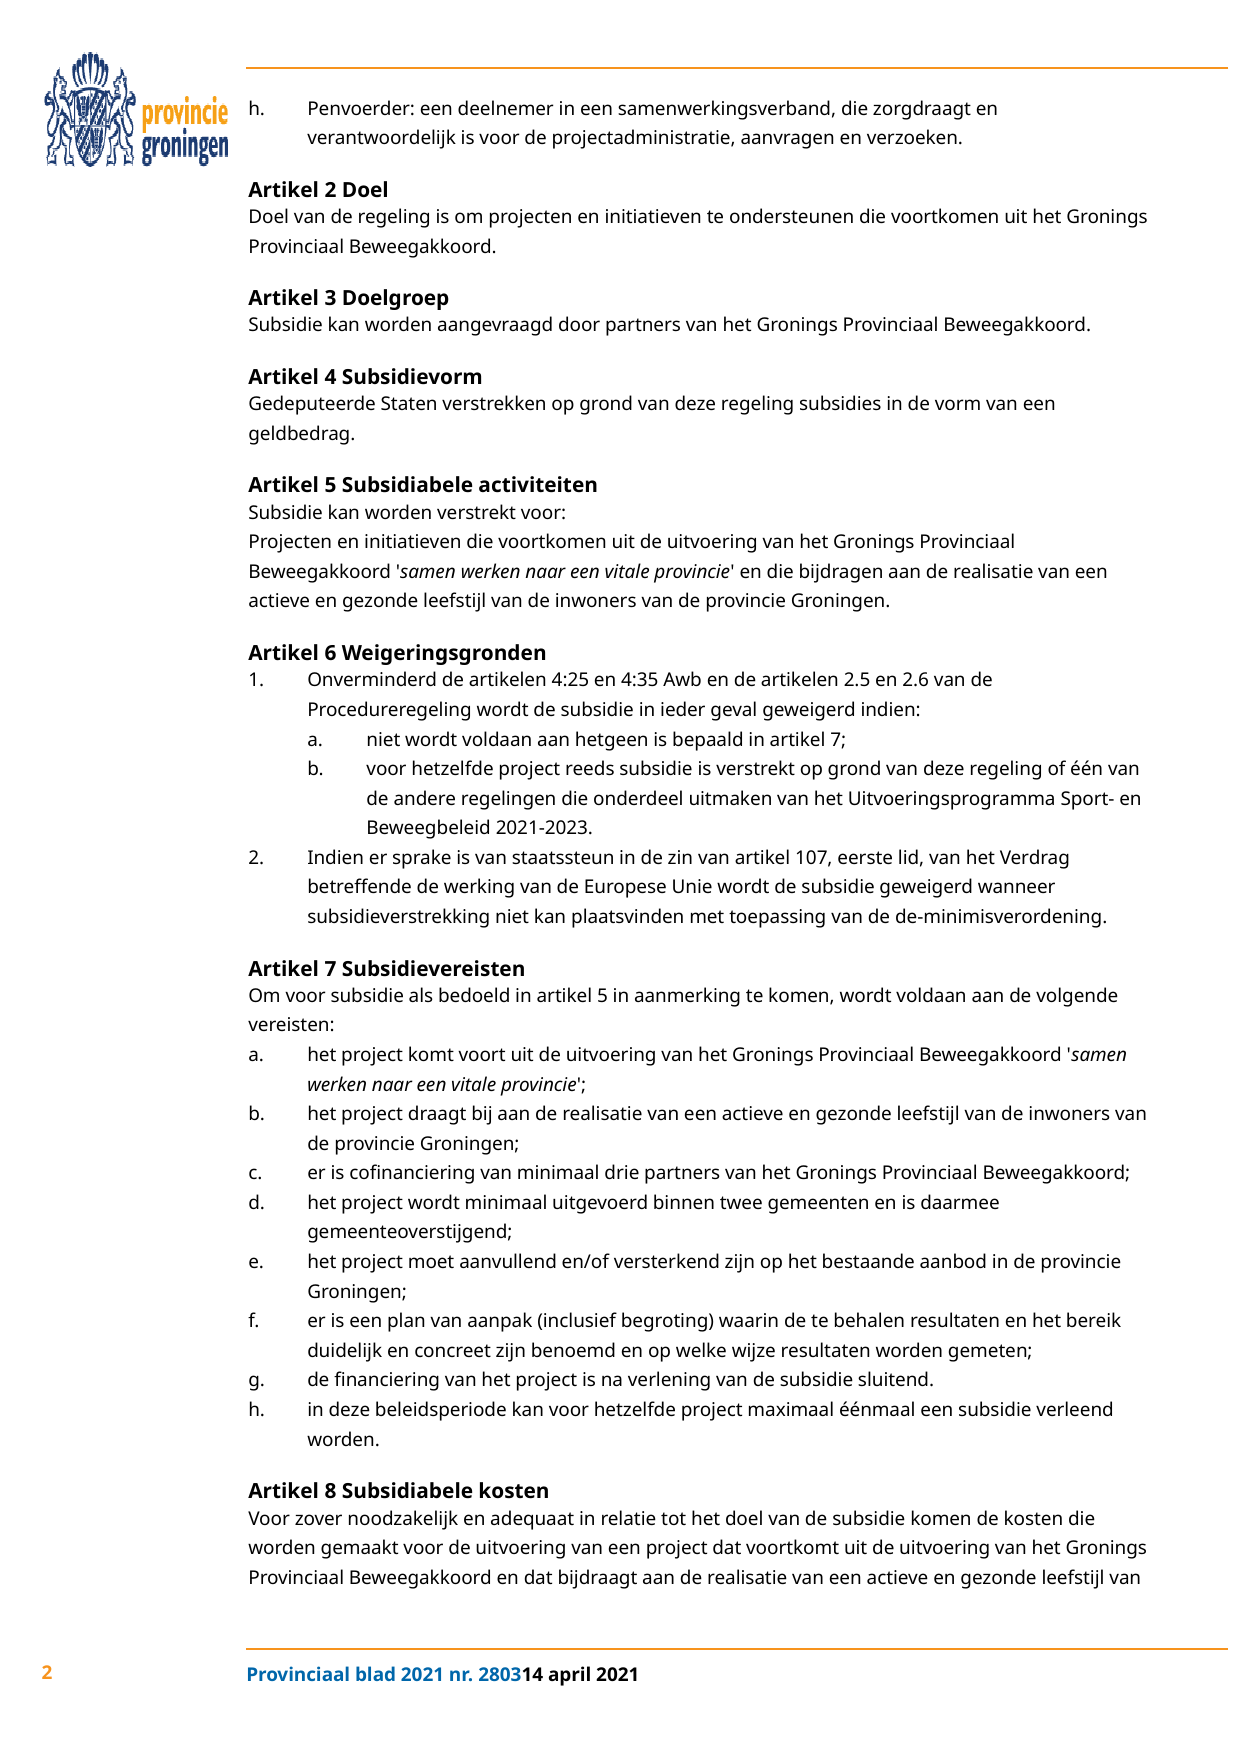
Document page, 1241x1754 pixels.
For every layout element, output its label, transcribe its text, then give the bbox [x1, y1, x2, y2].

list het project draagt bij aan de realisatie van een actieve en gezonde leefstijl van de inwoners van de provincie Groningen; [248, 1100, 1152, 1156]
list het project moet aanvullend en/of versterkend zijn op het bestaande aanbod in de provincie Groningen; [248, 1248, 1152, 1304]
text Subsidie kan worden verstrekt voor: [248, 499, 1152, 525]
picture [41, 47, 231, 172]
text Subsidie kan worden aangevraagd door partners van het Gronings Provinciaal Beweegakkoord. [248, 312, 1152, 337]
text Om voor subsidie als bedoeld in artikel 5 in aanmerking te komen, wordt voldaan aan de volgende vereisten: [248, 982, 1152, 1037]
list het project wordt minimaal uitgevoerd binnen twee gemeenten en is daarmee gemeenteoverstijgend; [248, 1189, 1152, 1244]
list niet wordt voldaan aan hetgeen is bepaald in artikel 7; [307, 726, 1152, 751]
list er is cofinanciering van minimaal drie partners van het Gronings Provinciaal Beweegakkoord; [248, 1159, 1152, 1185]
list het project komt voort uit de uitvoering van het Gronings Provinciaal Beweegakkoord 'samen werken naar een vitale provincie'; [248, 1041, 1152, 1097]
text Artikel 8 Subsidiabele kosten [248, 1476, 1152, 1505]
list de financiering van het project is na verlening van de subsidie sluitend. [248, 1367, 1152, 1392]
list in deze beleidsperiode kan voor hetzelfde project maximaal éénmaal een subsidie verleend worden. [248, 1396, 1152, 1452]
list Penvoerder: een deelnemer in een samenwerkingsverband, die zorgdraagt en verantwoordelijk is voor de projectadministratie, aanvragen en verzoeken. [248, 95, 1152, 150]
text Projecten en initiatieven die voortkomen uit de uitvoering van het Gronings Provinciaal Beweegakkoord 'samen werken naar een vitale provincie' en die bijdragen aan de realisatie van een actieve en gezonde leefstijl van de inwoners van de provincie Groningen. [248, 528, 1152, 613]
text Artikel 5 Subsidiabele activiteiten [248, 471, 1152, 499]
text Artikel 6 Weigeringsgronden [248, 638, 1152, 667]
list er is een plan van aanpak (inclusief begroting) waarin de te behalen resultaten en het bereik duidelijk en concreet zijn benoemd en op welke wijze resultaten worden gemeten; [248, 1307, 1152, 1363]
list voor hetzelfde project reeds subsidie is verstrekt op grond van deze regeling of één van de andere regelingen die onderdeel uitmaken van het Uitvoeringsprogramma Sport- en Beweegbeleid 2021-2023. [307, 755, 1152, 840]
text Artikel 2 Doel [248, 175, 1152, 203]
list Onverminderd de artikelen 4:25 en 4:35 Awb en de artikelen 2.5 en 2.6 van de Procedureregeling wordt de subsidie in ieder geval geweigerd indien: [248, 667, 1152, 722]
text Voor zover noodzakelijk en adequaat in relatie tot het doel van de subsidie komen de kosten die worden gemaakt voor de uitvoering van een project dat voortkomt uit de uitvoering van het Gronings Provinciaal Beweegakkoord en dat bijdraagt aan de realisatie van een actieve en gezonde leefstijl van [248, 1505, 1152, 1589]
text Artikel 7 Subsidievereisten [248, 954, 1152, 982]
text Artikel 3 Doelgroep [248, 283, 1152, 312]
text Doel van de regeling is om projecten en initiatieven te ondersteunen die voortkomen uit het Gronings Provinciaal Beweegakkoord. [248, 203, 1152, 258]
list Indien er sprake is van staatssteun in de zin van artikel 107, eerste lid, van het Verdrag betreffende de werking van de Europese Unie wordt de subsidie geweigerd wanneer subsidieverstrekking niet kan plaatsvinden met toepassing van de de-minimisverordening. [248, 844, 1152, 929]
text Artikel 4 Subsidievorm [248, 362, 1152, 391]
text Gedeputeerde Staten verstrekken op grond van deze regeling subsidies in de vorm van een geldbedrag. [248, 391, 1152, 446]
